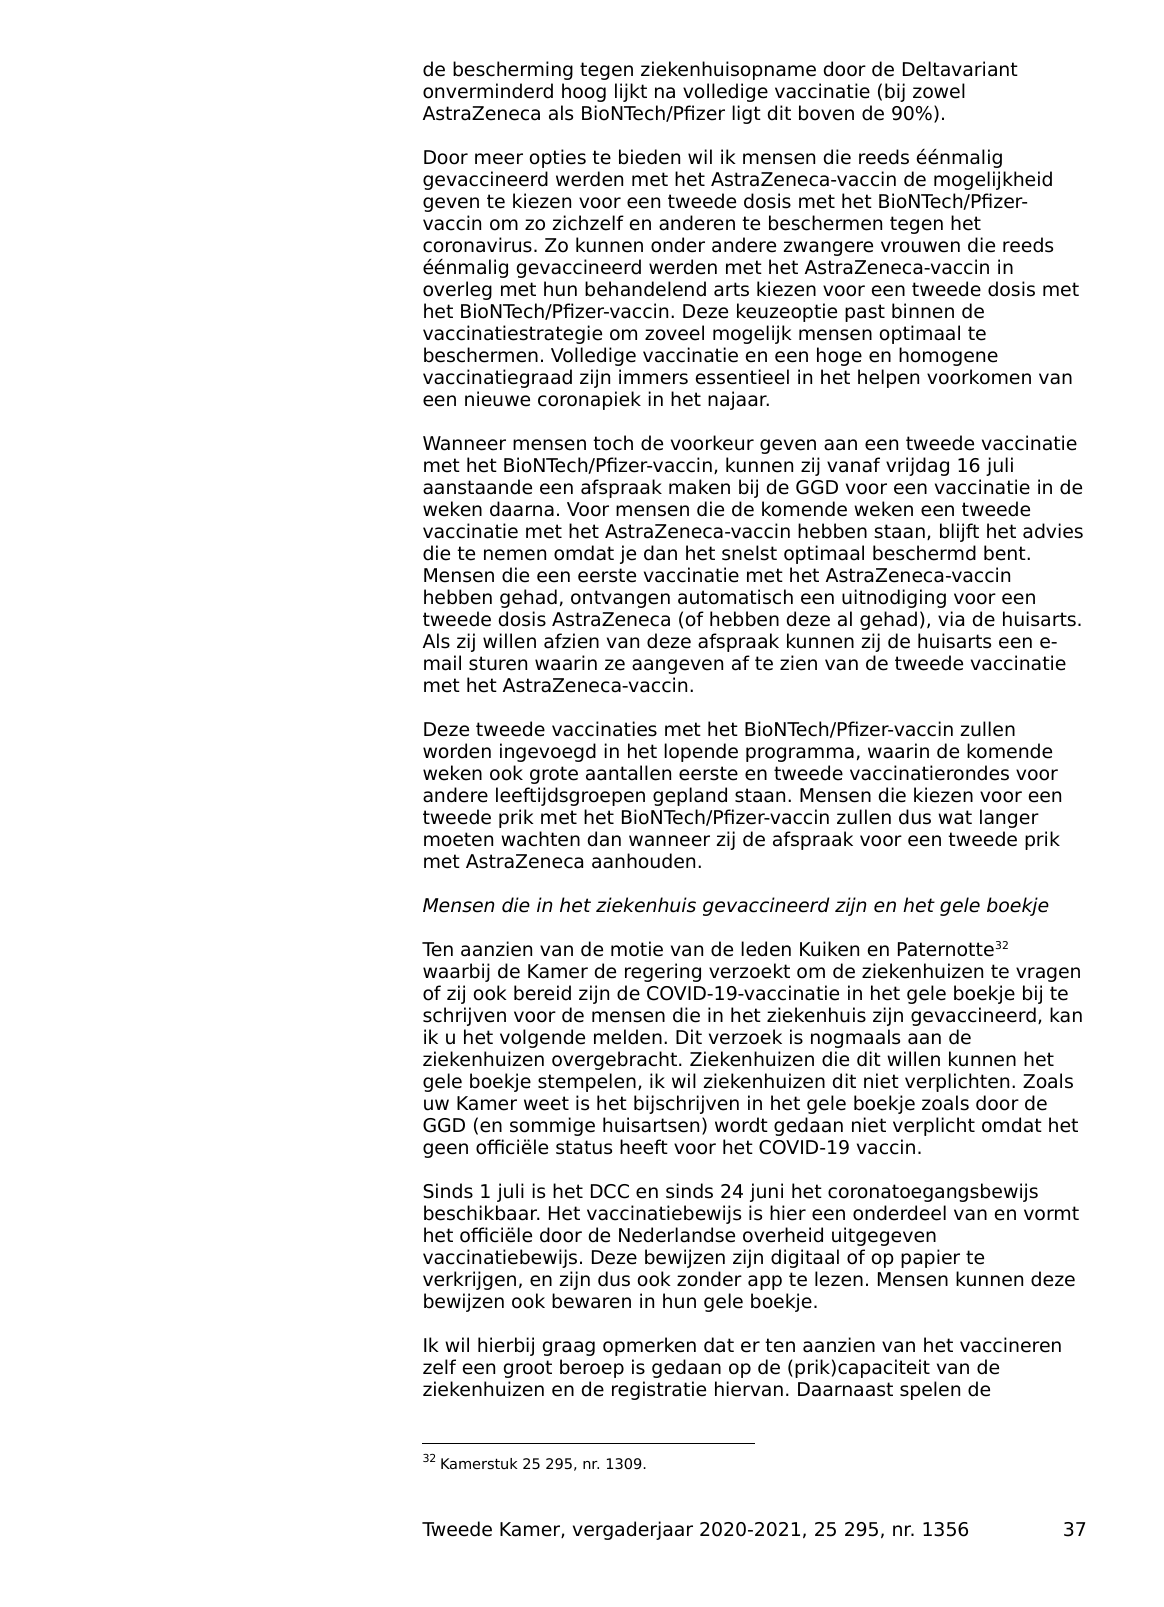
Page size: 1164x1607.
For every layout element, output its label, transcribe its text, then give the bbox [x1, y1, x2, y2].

text Deze tweede vaccinaties met het BioNTech/Pfizer-vaccin zullen worden ingevoegd in het lopende programma, waarin de komende weken ook grote aantallen eerste en tweede vaccinatierondes voor andere leeftijdsgroepen gepland staan. Mensen die kiezen voor een tweede prik met het BioNTech/Pfizer-vaccin zullen dus wat langer moeten wachten dan wanneer zij de afspraak voor een tweede prik met AstraZeneca aanhouden. [422, 719, 1087, 873]
text Kamerstuk 25 295, nr. 1309. [422, 1452, 1087, 1474]
text Ten aanzien van de motie van de leden Kuiken en Paternotte waarbij de Kamer de regering verzoekt om de ziekenhuizen te vragen of zij ook bereid zijn de COVID-19-vaccinatie in het gele boekje bij te schrijven voor de mensen die in het ziekenhuis zijn gevaccineerd, kan ik u het volgende melden. Dit verzoek is nogmaals aan de ziekenhuizen overgebracht. Ziekenhuizen die dit willen kunnen het gele boekje stempelen, ik wil ziekenhuizen dit niet verplichten. Zoals uw Kamer weet is het bijschrijven in het gele boekje zoals door de GGD (en sommige huisartsen) wordt gedaan niet verplicht omdat het geen officiële status heeft voor het COVID-19 vaccin. [422, 939, 1087, 1159]
text de bescherming tegen ziekenhuisopname door de Deltavariant onverminderd hoog lijkt na volledige vaccinatie (bij zowel AstraZeneca als BioNTech/Pfizer ligt dit boven de 90%). [422, 59, 1087, 125]
text Sinds 1 juli is het DCC en sinds 24 juni het coronatoegangsbewijs beschikbaar. Het vaccinatiebewijs is hier een onderdeel van en vormt het officiële door de Nederlandse overheid uitgegeven vaccinatiebewijs. Deze bewijzen zijn digitaal of op papier te verkrijgen, en zijn dus ook zonder app te lezen. Mensen kunnen deze bewijzen ook bewaren in hun gele boekje. [422, 1181, 1087, 1313]
subtitle Mensen die in het ziekenhuis gevaccineerd zijn en het gele boekje [422, 895, 1087, 917]
text Door meer opties te bieden wil ik mensen die reeds éénmalig gevaccineerd werden met het AstraZeneca-vaccin de mogelijkheid geven te kiezen voor een tweede dosis met het BioNTech/Pfizer-vaccin om zo zichzelf en anderen te beschermen tegen het coronavirus. Zo kunnen onder andere zwangere vrouwen die reeds éénmalig gevaccineerd werden met het AstraZeneca-vaccin in overleg met hun behandelend arts kiezen voor een tweede dosis met het BioNTech/Pfizer-vaccin. Deze keuzeoptie past binnen de vaccinatiestrategie om zoveel mogelijk mensen optimaal te beschermen. Volledige vaccinatie en een hoge en homogene vaccinatiegraad zijn immers essentieel in het helpen voorkomen van een nieuwe coronapiek in het najaar. [422, 147, 1087, 411]
text Ik wil hierbij graag opmerken dat er ten aanzien van het vaccineren zelf een groot beroep is gedaan op de (prik)capaciteit van de ziekenhuizen en de registratie hiervan. Daarnaast spelen de [422, 1335, 1087, 1401]
text Wanneer mensen toch de voorkeur geven aan een tweede vaccinatie met het BioNTech/Pfizer-vaccin, kunnen zij vanaf vrijdag 16 juli aanstaande een afspraak maken bij de GGD voor een vaccinatie in de weken daarna. Voor mensen die de komende weken een tweede vaccinatie met het AstraZeneca-vaccin hebben staan, blijft het advies die te nemen omdat je dan het snelst optimaal beschermd bent. Mensen die een eerste vaccinatie met het AstraZeneca-vaccin hebben gehad, ontvangen automatisch een uitnodiging voor een tweede dosis AstraZeneca (of hebben deze al gehad), via de huisarts. Als zij willen afzien van deze afspraak kunnen zij de huisarts een e-mail sturen waarin ze aangeven af te zien van de tweede vaccinatie met het AstraZeneca-vaccin. [422, 433, 1087, 697]
